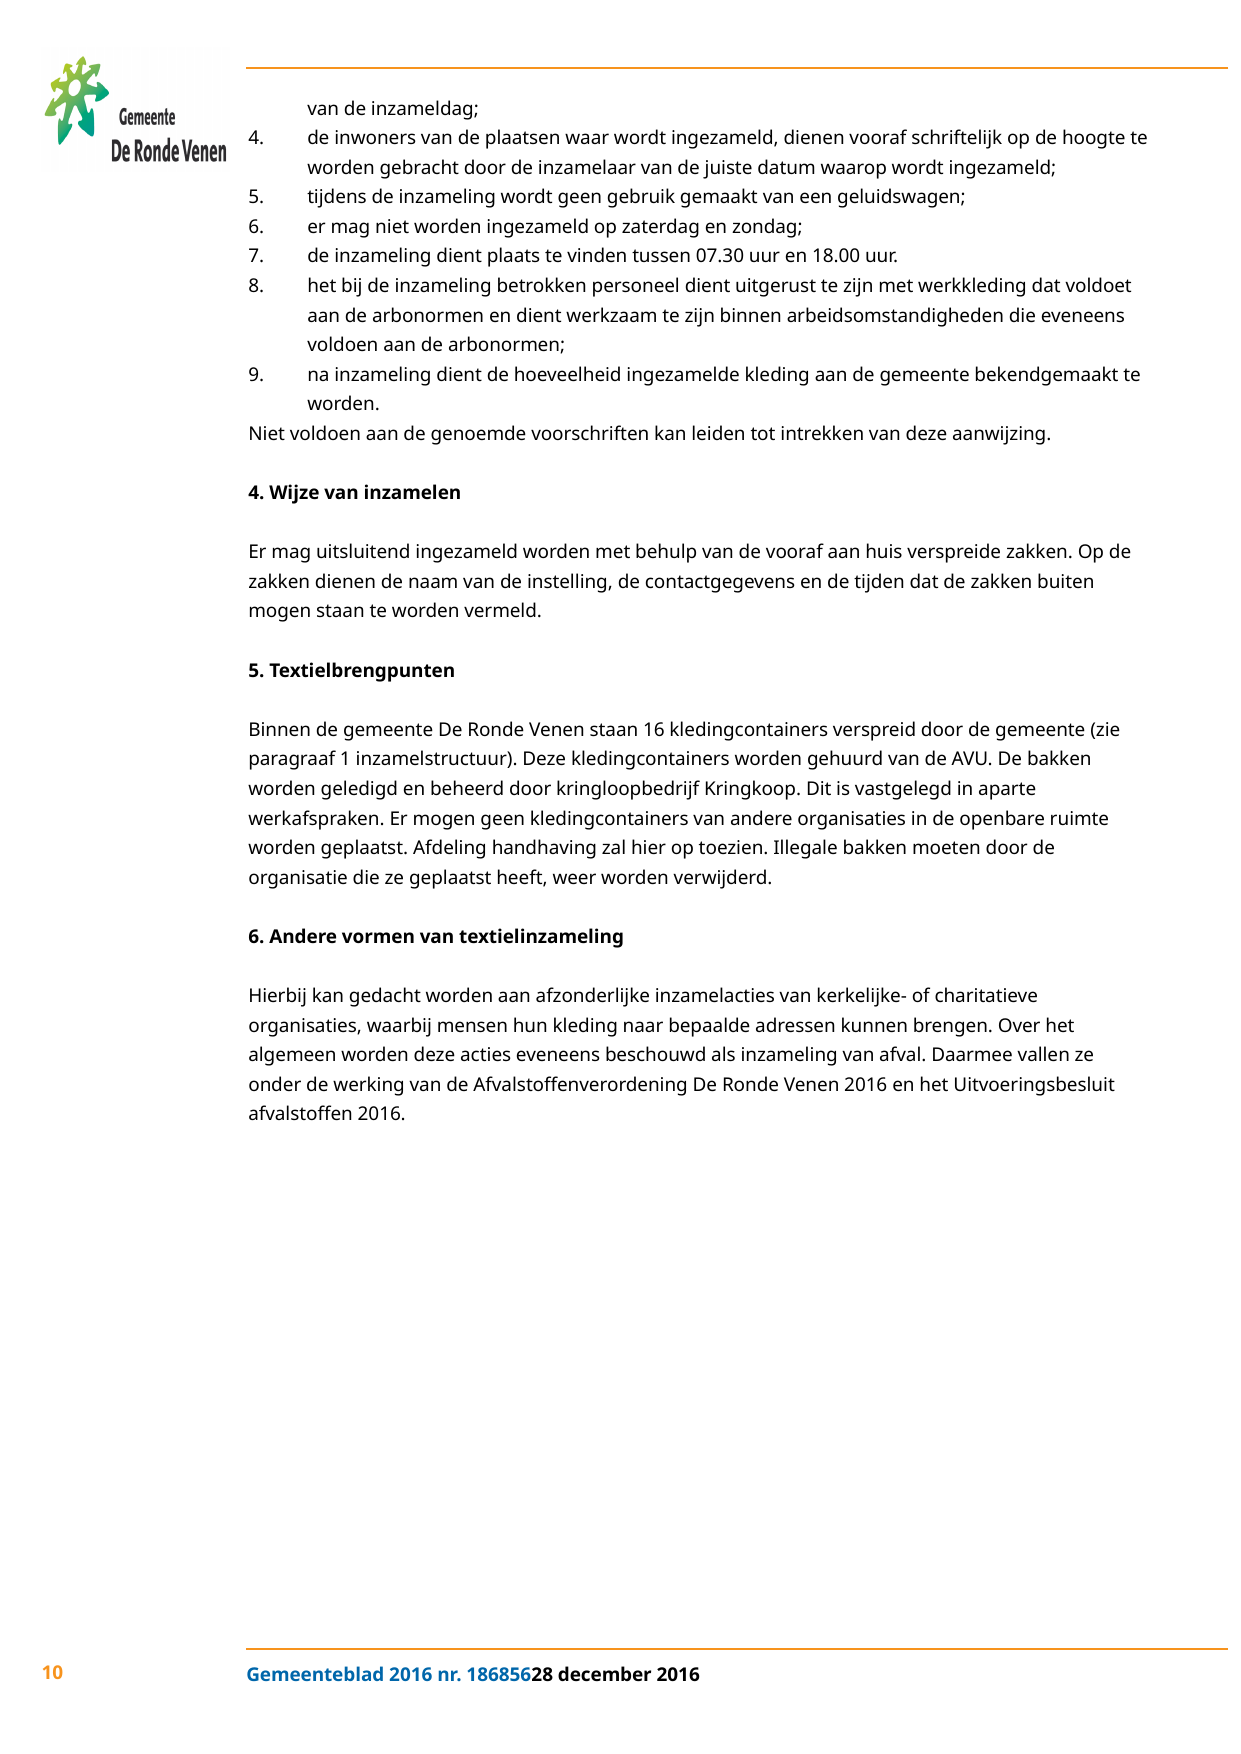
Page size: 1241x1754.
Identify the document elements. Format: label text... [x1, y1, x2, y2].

list er mag niet worden ingezameld op zaterdag en zondag; [248, 213, 1152, 239]
list de inzameling dient plaats te vinden tussen 07.30 uur en 18.00 uur. [248, 243, 1152, 268]
list de inwoners van de plaatsen waar wordt ingezameld, dienen vooraf schriftelijk op de hoogte te worden gebracht door de inzamelaar van de juiste datum waarop wordt ingezameld; [248, 124, 1152, 180]
text Er mag uitsluitend ingezameld worden met behulp van de vooraf aan huis verspreide zakken. Op de zakken dienen de naam van de instelling, de contactgegevens en de tijden dat de zakken buiten mogen staan te worden vermeld. [248, 538, 1152, 623]
list het bij de inzameling betrokken personeel dient uitgerust te zijn met werkkleding dat voldoet aan de arbonormen en dient werkzaam te zijn binnen arbeidsomstandigheden die eveneens voldoen aan de arbonormen; [248, 272, 1152, 357]
text 5. Textielbrengpunten [248, 657, 1152, 683]
text 6. Andere vormen van textielinzameling [248, 923, 1152, 949]
list tijdens de inzameling wordt geen gebruik gemaakt van een geluidswagen; [248, 183, 1152, 209]
list na inzameling dient de hoeveelheid ingezamelde kleding aan de gemeente bekendgemaakt te worden. [248, 361, 1152, 416]
list van de inzameldag; [248, 95, 1152, 121]
text Niet voldoen aan de genoemde voorschriften kan leiden tot intrekken van deze aanwijzing. [248, 420, 1152, 446]
text Binnen de gemeente De Ronde Venen staan 16 kledingcontainers verspreid door de gemeente (zie paragraaf 1 inzamelstructuur). Deze kledingcontainers worden gehuurd van de AVU. De bakken worden geledigd en beheerd door kringloopbedrijf Kringkoop. Dit is vastgelegd in aparte werkafspraken. Er mogen geen kledingcontainers van andere organisaties in de openbare ruimte worden geplaatst. Afdeling handhaving zal hier op toezien. Illegale bakken moeten door de organisatie die ze geplaatst heeft, weer worden verwijderd. [248, 716, 1152, 890]
text Hierbij kan gedacht worden aan afzonderlijke inzamelacties van kerkelijke- of charitatieve organisaties, waarbij mensen hun kleding naar bepaalde adressen kunnen brengen. Over het algemeen worden deze acties eveneens beschouwd als inzameling van afval. Daarmee vallen ze onder de werking van de Afvalstoffenverordening De Ronde Venen 2016 en het Uitvoeringsbesluit afvalstoffen 2016. [248, 982, 1152, 1126]
text 4. Wijze van inzamelen [248, 479, 1152, 505]
picture [41, 47, 231, 172]
